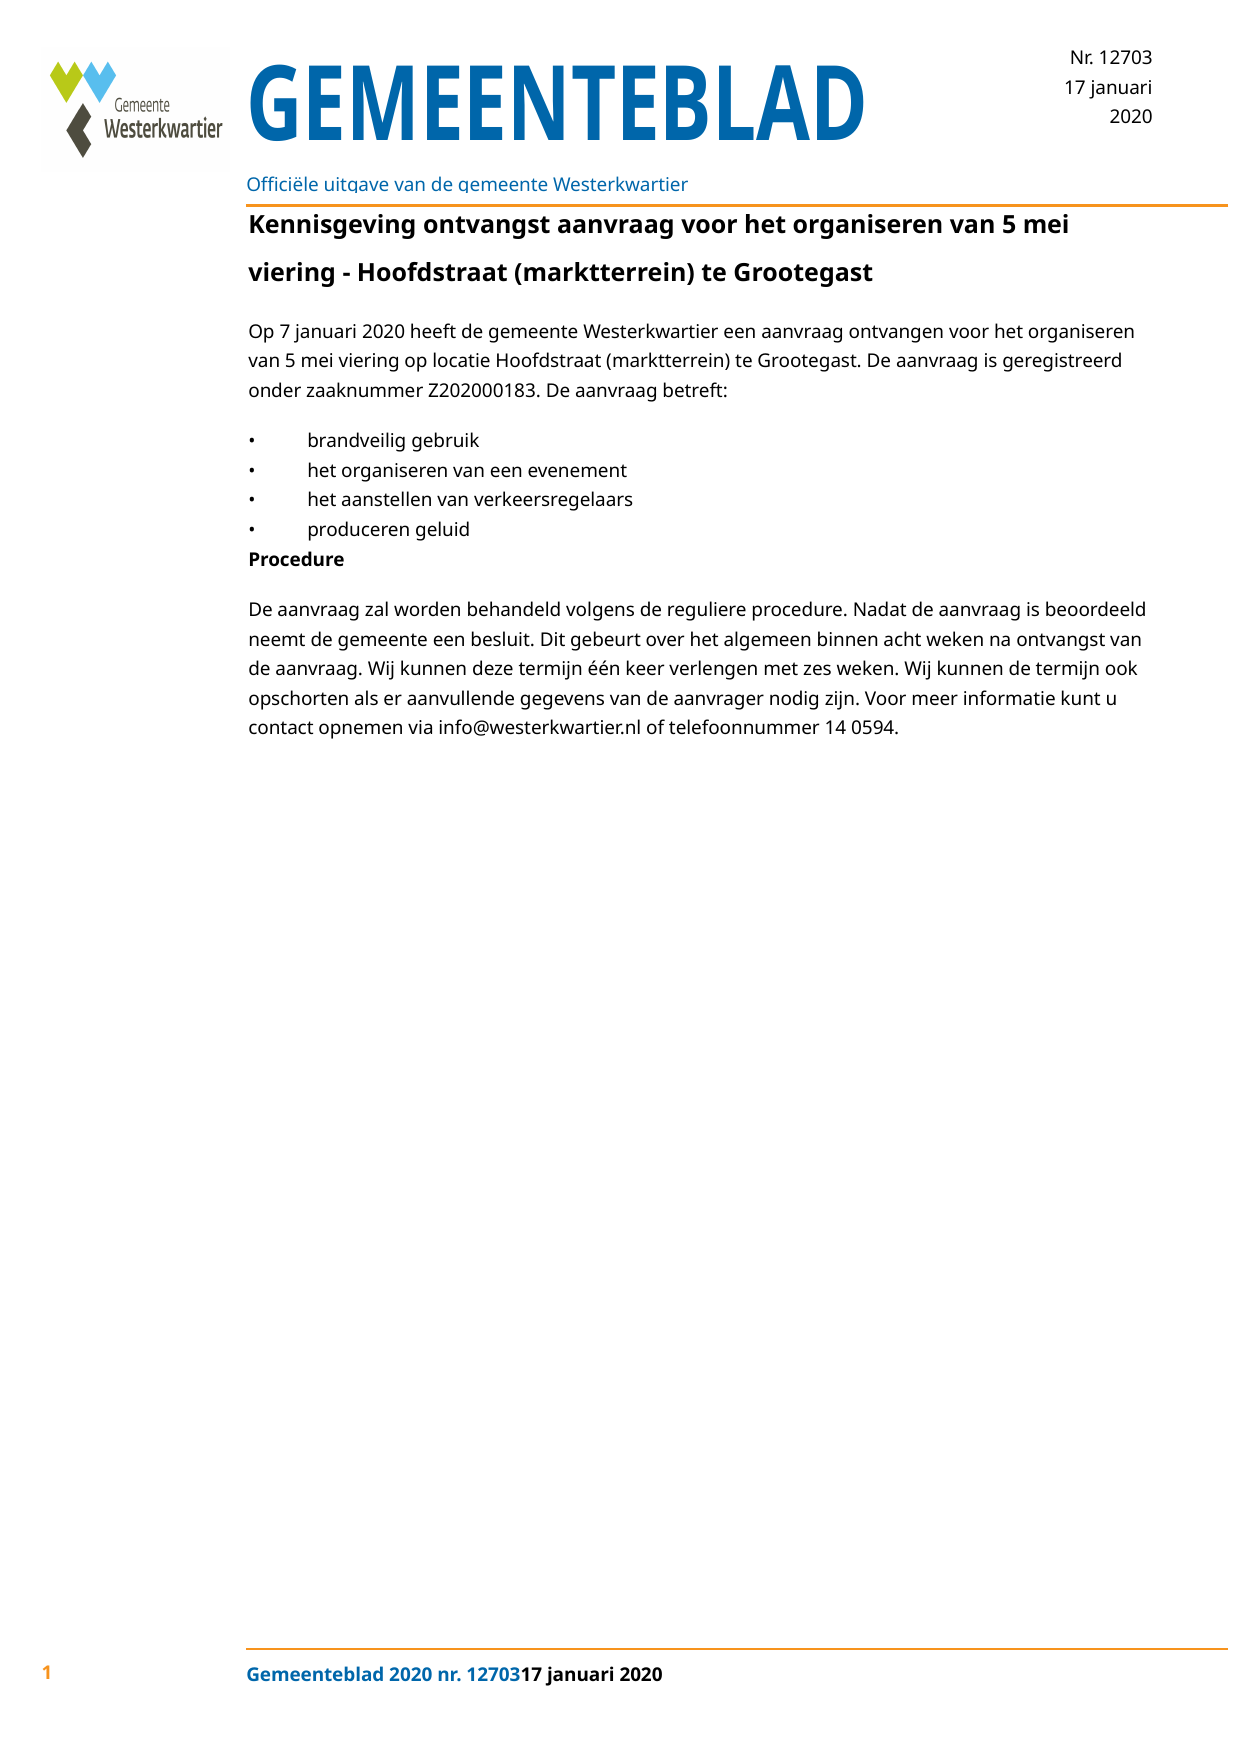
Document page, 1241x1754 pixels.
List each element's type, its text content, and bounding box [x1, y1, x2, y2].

list brandveilig gebruik [248, 427, 1152, 453]
list het organiseren van een evenement [248, 457, 1152, 483]
list produceren geluid [248, 516, 1152, 542]
text De aanvraag zal worden behandeld volgens de reguliere procedure. Nadat de aanvraag is beoordeeld neemt de gemeente een besluit. Dit gebeurt over het algemeen binnen acht weken na ontvangst van de aanvraag. Wij kunnen deze termijn één keer verlengen met zes weken. Wij kunnen de termijn ook opschorten als er aanvullende gegevens van de aanvrager nodig zijn. Voor meer informatie kunt u contact opnemen via info@westerkwartier.nl of telefoonnummer 14 0594. [248, 596, 1152, 740]
picture [41, 47, 231, 172]
text Kennisgeving ontvangst aanvraag voor het organiseren van 5 mei viering - Hoofdstraat (marktterrein) te Grootegast [248, 207, 1152, 288]
text Procedure [248, 546, 1152, 572]
list het aanstellen van verkeersregelaars [248, 487, 1152, 512]
text Op 7 januari 2020 heeft de gemeente Westerkwartier een aanvraag ontvangen voor het organiseren van 5 mei viering op locatie Hoofdstraat (marktterrein) te Grootegast. De aanvraag is geregistreerd onder zaaknummer Z202000183. De aanvraag betreft: [248, 318, 1152, 403]
